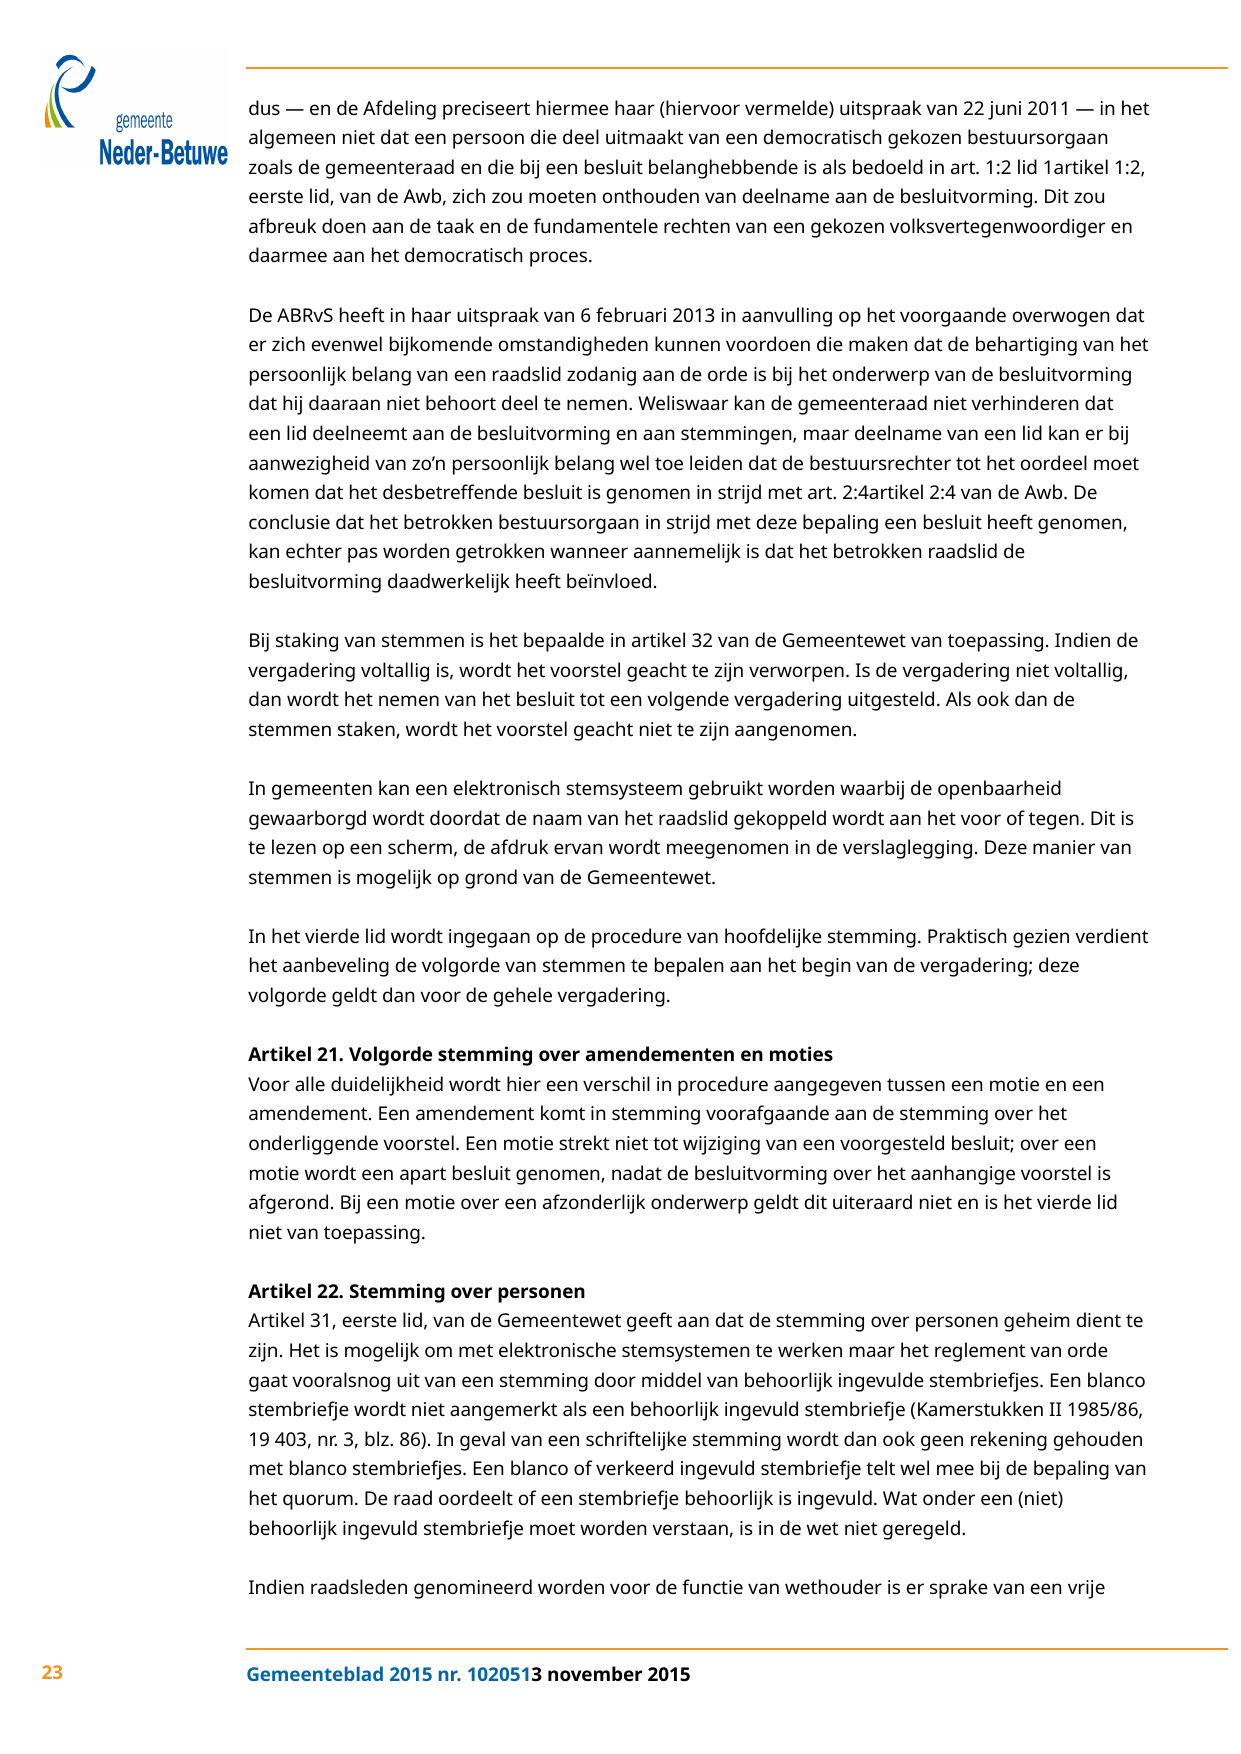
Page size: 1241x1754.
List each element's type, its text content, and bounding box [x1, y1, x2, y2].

text Artikel 22. Stemming over personen [248, 1278, 1152, 1304]
text In het vierde lid wordt ingegaan op de procedure van hoofdelijke stemming. Praktisch gezien verdient het aanbeveling de volgorde van stemmen te bepalen aan het begin van de vergadering; deze volgorde geldt dan voor de gehele vergadering. [248, 923, 1152, 1008]
text In gemeenten kan een elektronisch stemsysteem gebruikt worden waarbij de openbaarheid gewaarborgd wordt doordat de naam van het raadslid gekoppeld wordt aan het voor of tegen. Dit is te lezen op een scherm, de afdruk ervan wordt meegenomen in de verslaglegging. Deze manier van stemmen is mogelijk op grond van de Gemeentewet. [248, 775, 1152, 890]
text De ABRvS heeft in haar uitspraak van 6 februari 2013 in aanvulling op het voorgaande overwogen dat er zich evenwel bijkomende omstandigheden kunnen voordoen die maken dat de behartiging van het persoonlijk belang van een raadslid zodanig aan de orde is bij het onderwerp van de besluitvorming dat hij daaraan niet behoort deel te nemen. Weliswaar kan de gemeenteraad niet verhinderen dat een lid deelneemt aan de besluitvorming en aan stemmingen, maar deelname van een lid kan er bij aanwezigheid van zo’n persoonlijk belang wel toe leiden dat de bestuursrechter tot het oordeel moet komen dat het desbetreffende besluit is genomen in strijd met art. 2:4artikel 2:4 van de Awb. De conclusie dat het betrokken bestuursorgaan in strijd met deze bepaling een besluit heeft genomen, kan echter pas worden getrokken wanneer aannemelijk is dat het betrokken raadslid de besluitvorming daadwerkelijk heeft beïnvloed. [248, 302, 1152, 594]
text Artikel 31, eerste lid, van de Gemeentewet geeft aan dat de stemming over personen geheim dient te zijn. Het is mogelijk om met elektronische stemsystemen te werken maar het reglement van orde gaat vooralsnog uit van een stemming door middel van behoorlijk ingevulde stembriefjes. Een blanco stembriefje wordt niet aangemerkt als een behoorlijk ingevuld stembriefje (Kamerstukken II 1985/86, 19 403, nr. 3, blz. 86). In geval van een schriftelijke stemming wordt dan ook geen rekening gehouden met blanco stembriefjes. Een blanco of verkeerd ingevuld stembriefje telt wel mee bij de bepaling van het quorum. De raad oordeelt of een stembriefje behoorlijk is ingevuld. Wat onder een (niet) behoorlijk ingevuld stembriefje moet worden verstaan, is in de wet niet geregeld. [248, 1308, 1152, 1541]
text dus — en de Afdeling preciseert hiermee haar (hiervoor vermelde) uitspraak van 22 juni 2011 — in het algemeen niet dat een persoon die deel uitmaakt van een democratisch gekozen bestuursorgaan zoals de gemeenteraad en die bij een besluit belanghebbende is als bedoeld in art. 1:2 lid 1artikel 1:2, eerste lid, van de Awb, zich zou moeten onthouden van deelname aan de besluitvorming. Dit zou afbreuk doen aan de taak en de fundamentele rechten van een gekozen volksvertegenwoordiger en daarmee aan het democratisch proces. [248, 95, 1152, 268]
text Voor alle duidelijkheid wordt hier een verschil in procedure aangegeven tussen een motie en een amendement. Een amendement komt in stemming voorafgaande aan de stemming over het onderliggende voorstel. Een motie strekt niet tot wijziging van een voorgesteld besluit; over een motie wordt een apart besluit genomen, nadat de besluitvorming over het aanhangige voorstel is afgerond. Bij een motie over een afzonderlijk onderwerp geldt dit uiteraard niet en is het vierde lid niet van toepassing. [248, 1071, 1152, 1245]
text Indien raadsleden genomineerd worden voor de functie van wethouder is er sprake van een vrije [248, 1574, 1152, 1600]
text Bij staking van stemmen is het bepaalde in artikel 32 van de Gemeentewet van toepassing. Indien de vergadering voltallig is, wordt het voorstel geacht te zijn verworpen. Is de vergadering niet voltallig, dan wordt het nemen van het besluit tot een volgende vergadering uitgesteld. Als ook dan de stemmen staken, wordt het voorstel geacht niet te zijn aangenomen. [248, 627, 1152, 742]
picture [41, 47, 231, 172]
text Artikel 21. Volgorde stemming over amendementen en moties [248, 1041, 1152, 1067]
